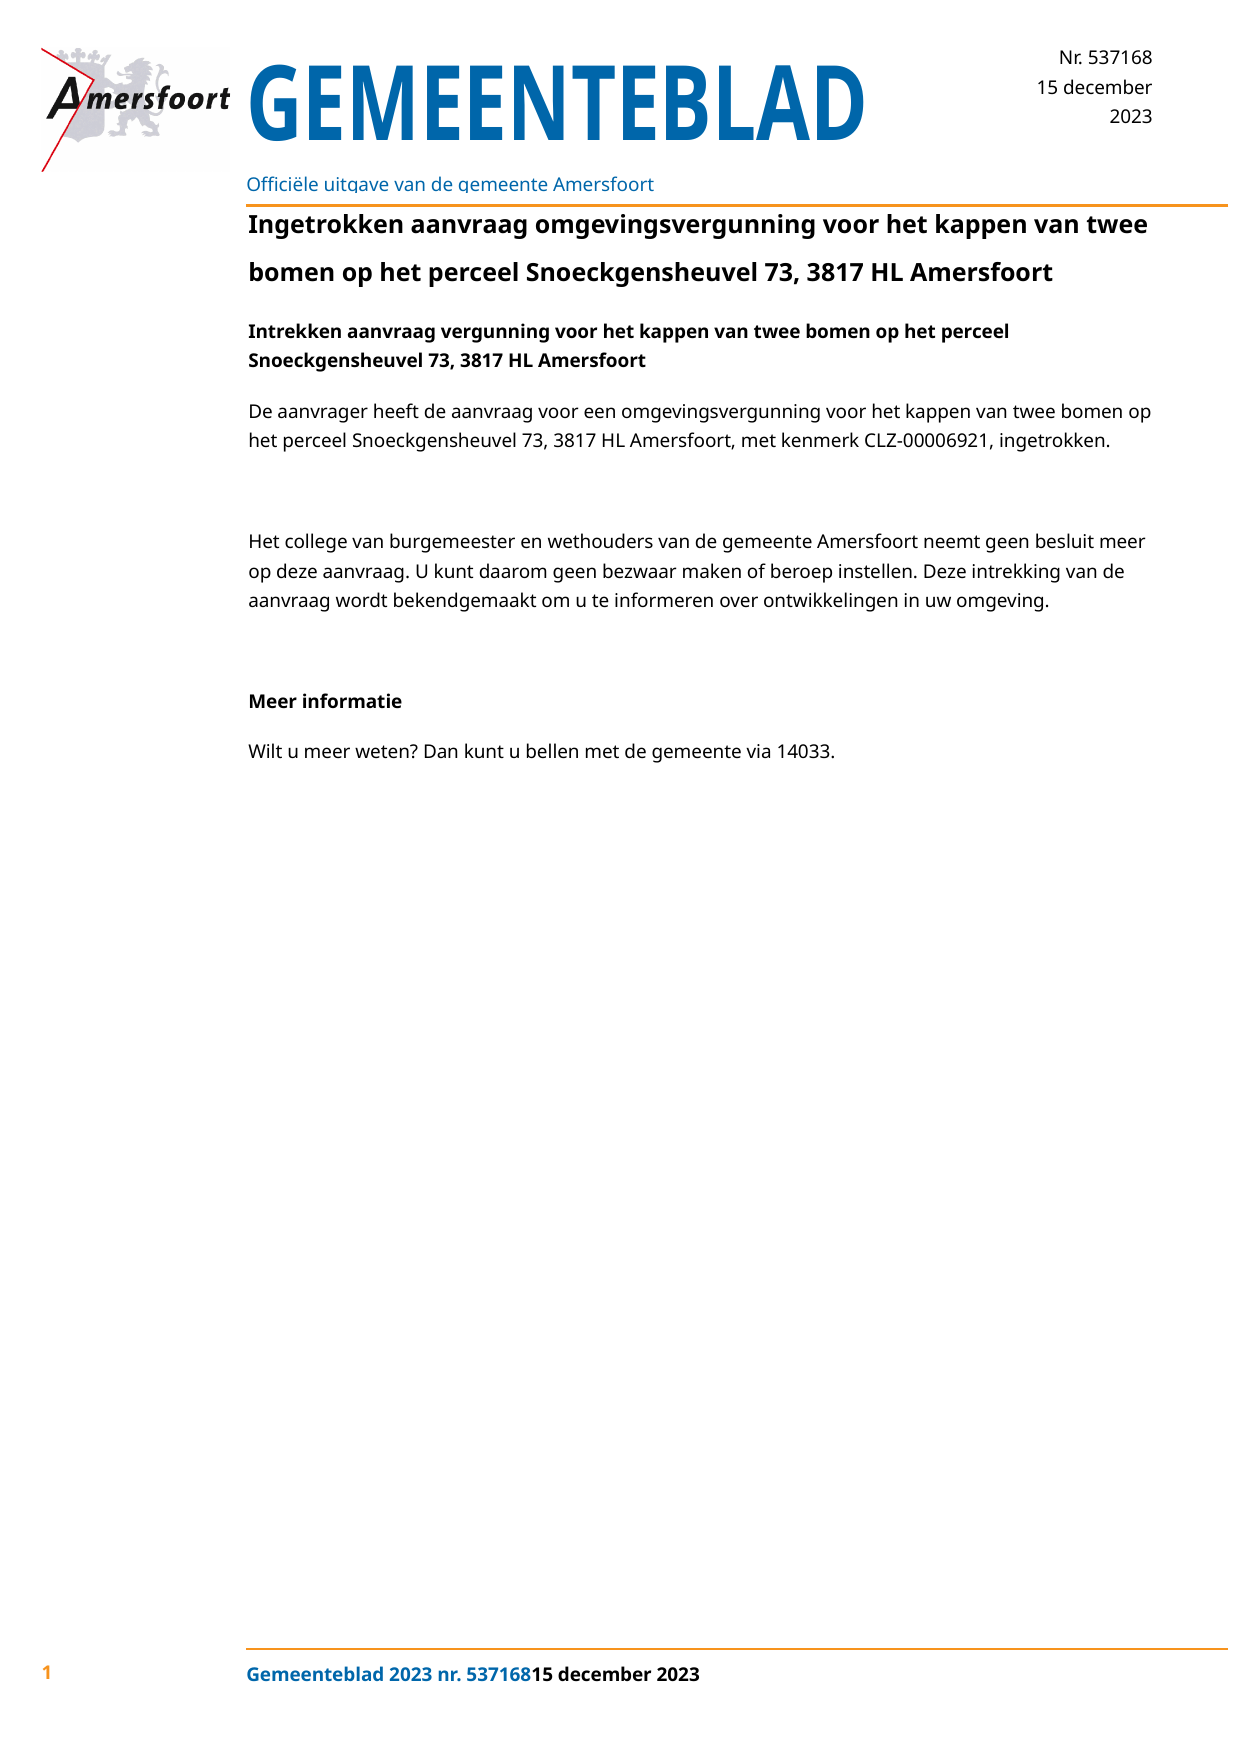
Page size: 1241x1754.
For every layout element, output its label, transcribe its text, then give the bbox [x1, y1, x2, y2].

text De aanvrager heeft de aanvraag voor een omgevingsvergunning voor het kappen van twee bomen op het perceel Snoeckgensheuvel 73, 3817 HL Amersfoort, met kenmerk CLZ-00006921, ingetrokken. [248, 398, 1152, 453]
text Ingetrokken aanvraag omgevingsvergunning voor het kappen van twee bomen op het perceel Snoeckgensheuvel 73, 3817 HL Amersfoort [248, 207, 1152, 288]
text Wilt u meer weten? Dan kunt u bellen met de gemeente via 14033. [248, 739, 1152, 764]
text Meer informatie [248, 688, 1152, 714]
picture [41, 47, 231, 172]
text Het college van burgemeester en wethouders van de gemeente Amersfoort neemt geen besluit meer op deze aanvraag. U kunt daarom geen bezwaar maken of beroep instellen. Deze intrekking van de aanvraag wordt bekendgemaakt om u te informeren over ontwikkelingen in uw omgeving. [248, 528, 1152, 613]
text Intrekken aanvraag vergunning voor het kappen van twee bomen op het perceel Snoeckgensheuvel 73, 3817 HL Amersfoort [248, 318, 1152, 373]
